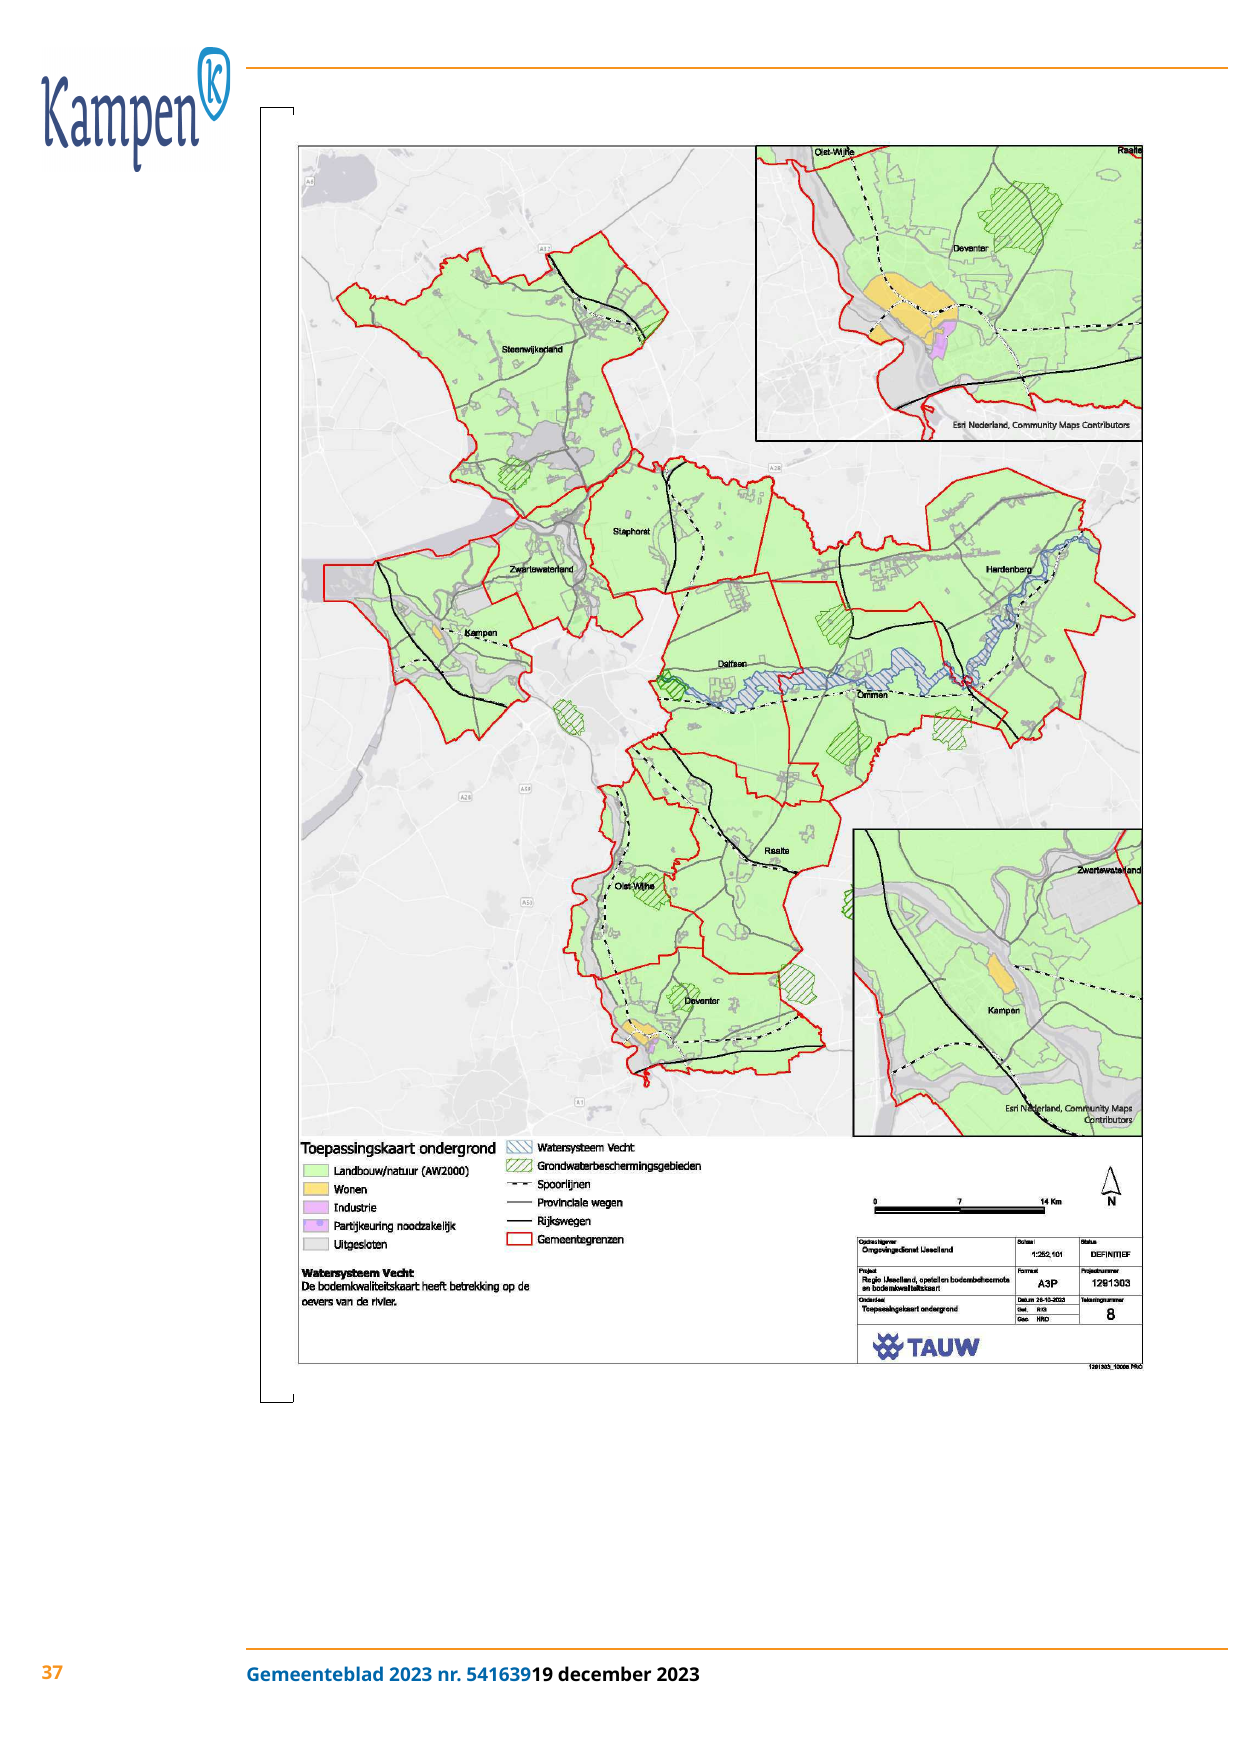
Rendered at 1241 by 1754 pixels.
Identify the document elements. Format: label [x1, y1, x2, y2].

picture [41, 47, 231, 172]
picture [268, 115, 1173, 1394]
